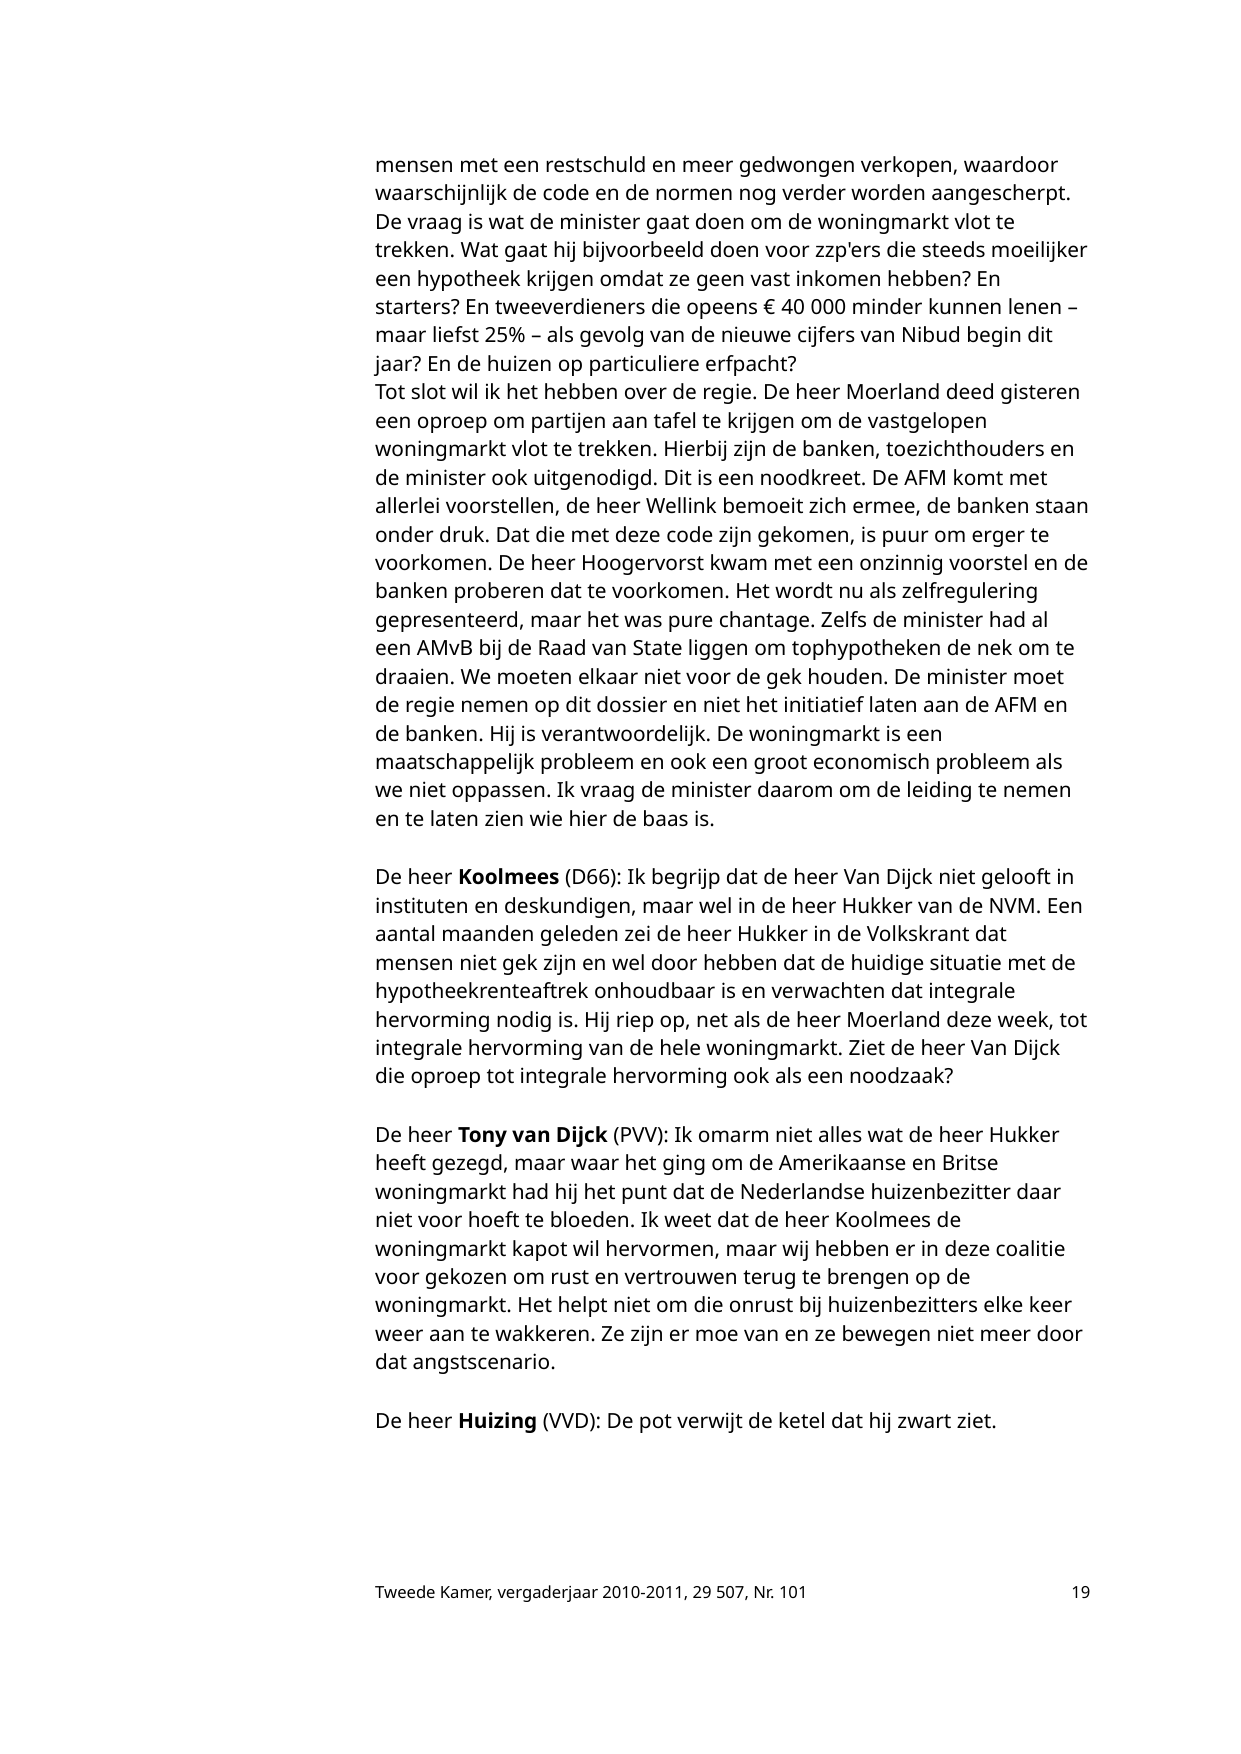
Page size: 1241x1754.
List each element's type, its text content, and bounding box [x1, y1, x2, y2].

text mensen met een restschuld en meer gedwongen verkopen, waardoor waarschijnlijk de code en de normen nog verder worden aangescherpt. De vraag is wat de minister gaat doen om de woningmarkt vlot te trekken. Wat gaat hij bijvoorbeeld doen voor zzp'ers die steeds moeilijker een hypotheek krijgen omdat ze geen vast inkomen hebben? En starters? En tweeverdieners die opeens € 40 000 minder kunnen lenen – maar liefst 25% – als gevolg van de nieuwe cijfers van Nibud begin dit jaar? En de huizen op particuliere erfpacht? [375, 150, 1090, 377]
text De heer Koolmees (D66): Ik begrijp dat de heer Van Dijck niet gelooft in instituten en deskundigen, maar wel in de heer Hukker van de NVM. Een aantal maanden geleden zei de heer Hukker in de Volkskrant dat mensen niet gek zijn en wel door hebben dat de huidige situatie met de hypotheekrenteaftrek onhoudbaar is en verwachten dat integrale hervorming nodig is. Hij riep op, net als de heer Moerland deze week, tot integrale hervorming van de hele woningmarkt. Ziet de heer Van Dijck die oproep tot integrale hervorming ook als een noodzaak? [375, 862, 1090, 1090]
text De heer Huizing (VVD): De pot verwijt de ketel dat hij zwart ziet. [375, 1406, 1090, 1434]
text Tot slot wil ik het hebben over de regie. De heer Moerland deed gisteren een oproep om partijen aan tafel te krijgen om de vastgelopen woningmarkt vlot te trekken. Hierbij zijn de banken, toezichthouders en de minister ook uitgenodigd. Dit is een noodkreet. De AFM komt met allerlei voorstellen, de heer Wellink bemoeit zich ermee, de banken staan onder druk. Dat die met deze code zijn gekomen, is puur om erger te voorkomen. De heer Hoogervorst kwam met een onzinnig voorstel en de banken proberen dat te voorkomen. Het wordt nu als zelfregulering gepresenteerd, maar het was pure chantage. Zelfs de minister had al een AMvB bij de Raad van State liggen om tophypotheken de nek om te draaien. We moeten elkaar niet voor de gek houden. De minister moet de regie nemen op dit dossier en niet het initiatief laten aan de AFM en de banken. Hij is verantwoordelijk. De woningmarkt is een maatschappelijk probleem en ook een groot economisch probleem als we niet oppassen. Ik vraag de minister daarom om de leiding te nemen en te laten zien wie hier de baas is. [375, 377, 1090, 832]
text De heer Tony van Dijck (PVV): Ik omarm niet alles wat de heer Hukker heeft gezegd, maar waar het ging om de Amerikaanse en Britse woningmarkt had hij het punt dat de Nederlandse huizenbezitter daar niet voor hoeft te bloeden. Ik weet dat de heer Koolmees de woningmarkt kapot wil hervormen, maar wij hebben er in deze coalitie voor gekozen om rust en vertrouwen terug te brengen op de woningmarkt. Het helpt niet om die onrust bij huizenbezitters elke keer weer aan te wakkeren. Ze zijn er moe van en ze bewegen niet meer door dat angstscenario. [375, 1120, 1090, 1376]
